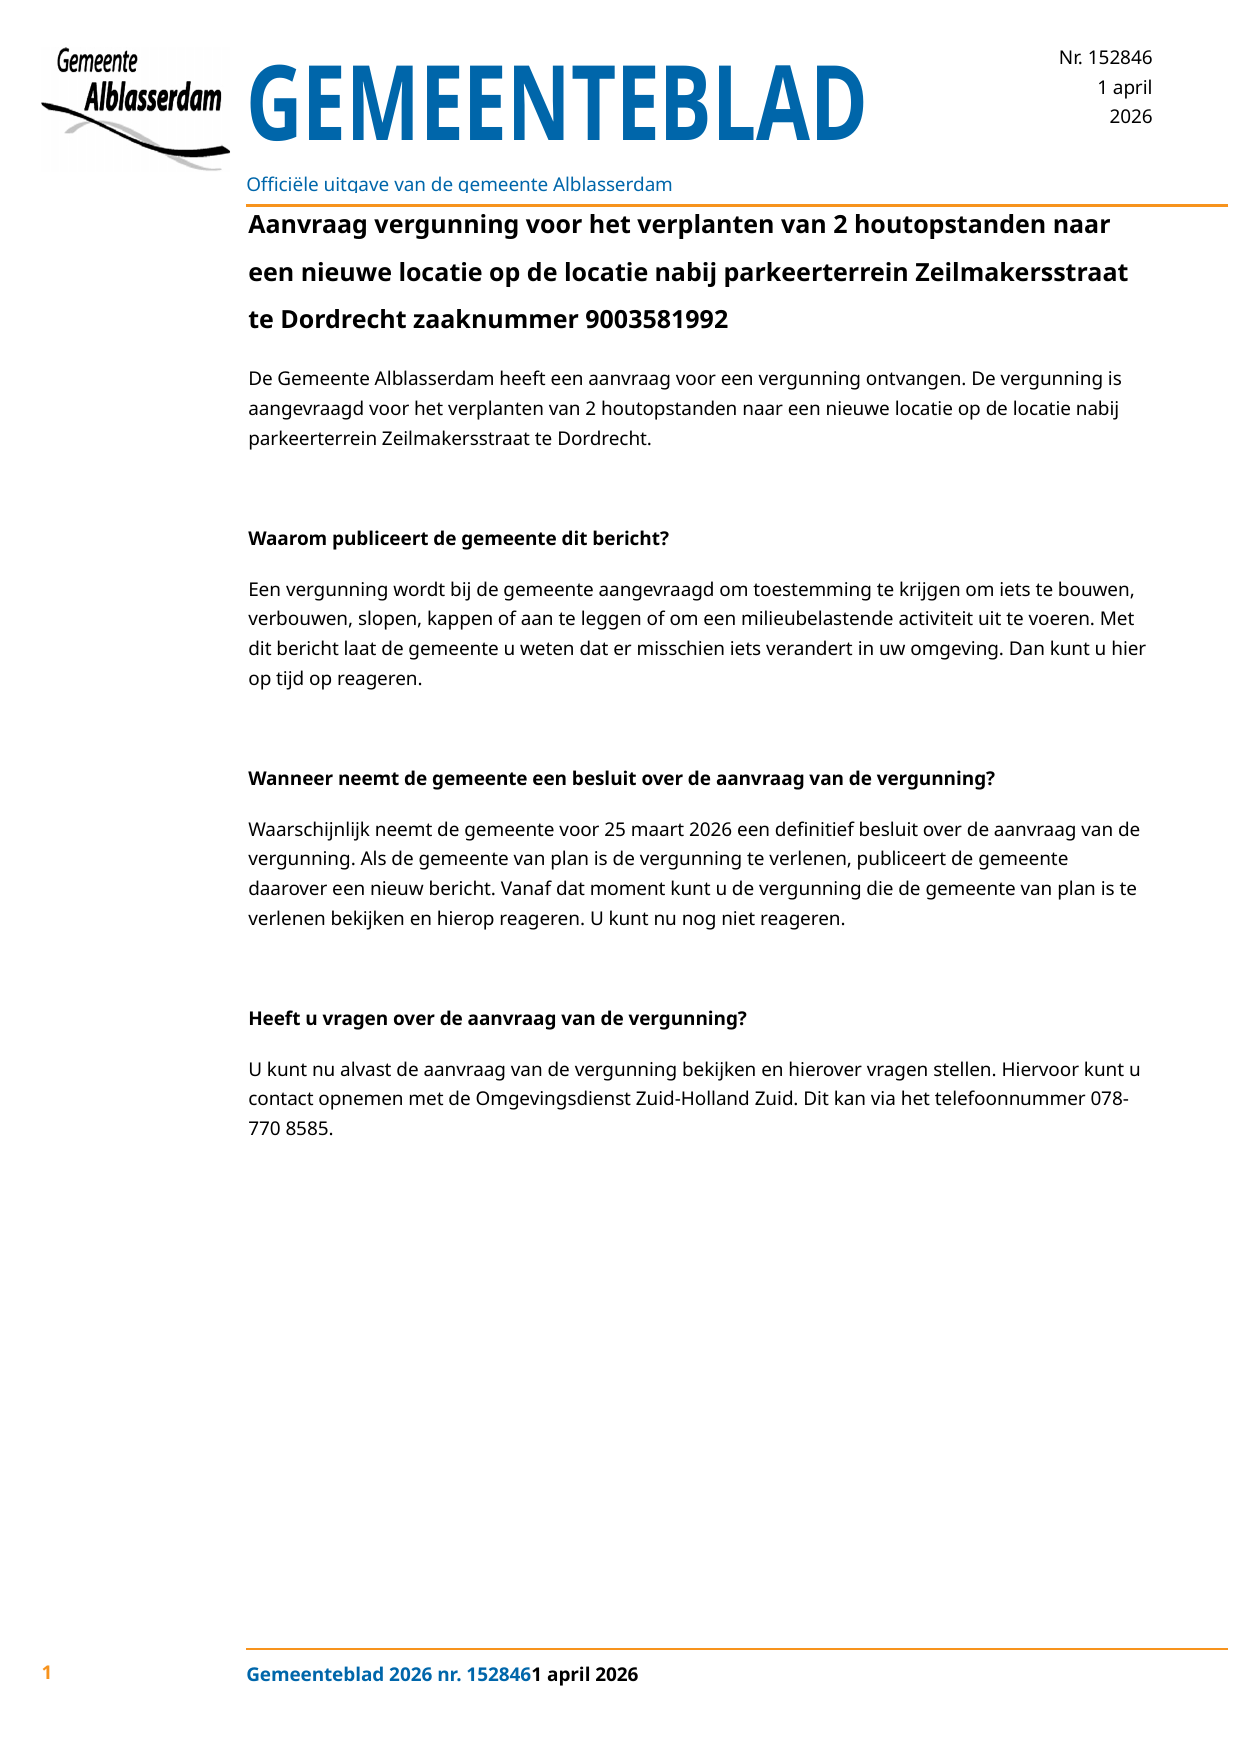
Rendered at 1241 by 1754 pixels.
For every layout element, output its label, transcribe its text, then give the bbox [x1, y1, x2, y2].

text Waarom publiceert de gemeente dit bericht? [248, 526, 1152, 551]
text Heeft u vragen over de aanvraag van de vergunning? [248, 1006, 1152, 1031]
text Een vergunning wordt bij de gemeente aangevraagd om toestemming te krijgen om iets te bouwen, verbouwen, slopen, kappen of aan te leggen of om een milieubelastende activiteit uit te voeren. Met dit bericht laat de gemeente u weten dat er misschien iets verandert in uw omgeving. Dan kunt u hier op tijd op reageren. [248, 576, 1152, 690]
text Waarschijnlijk neemt de gemeente voor 25 maart 2026 een definitief besluit over de aanvraag van de vergunning. Als de gemeente van plan is de vergunning te verlenen, publiceert de gemeente daarover een nieuw bericht. Vanaf dat moment kunt u de vergunning die de gemeente van plan is te verlenen bekijken en hierop reageren. U kunt nu nog niet reageren. [248, 816, 1152, 930]
text U kunt nu alvast de aanvraag van de vergunning bekijken en hierover vragen stellen. Hiervoor kunt u contact opnemen met de Omgevingsdienst Zuid-Holland Zuid. Dit kan via het telefoonnummer 078-770 8585. [248, 1056, 1152, 1141]
text De Gemeente Alblasserdam heeft een aanvraag voor een vergunning ontvangen. De vergunning is aangevraagd voor het verplanten van 2 houtopstanden naar een nieuwe locatie op de locatie nabij parkeerterrein Zeilmakersstraat te Dordrecht. [248, 366, 1152, 450]
text Aanvraag vergunning voor het verplanten van 2 houtopstanden naar een nieuwe locatie op de locatie nabij parkeerterrein Zeilmakersstraat te Dordrecht zaaknummer 9003581992 [248, 207, 1152, 336]
picture [41, 47, 231, 172]
text Wanneer neemt de gemeente een besluit over de aanvraag van de vergunning? [248, 766, 1152, 791]
